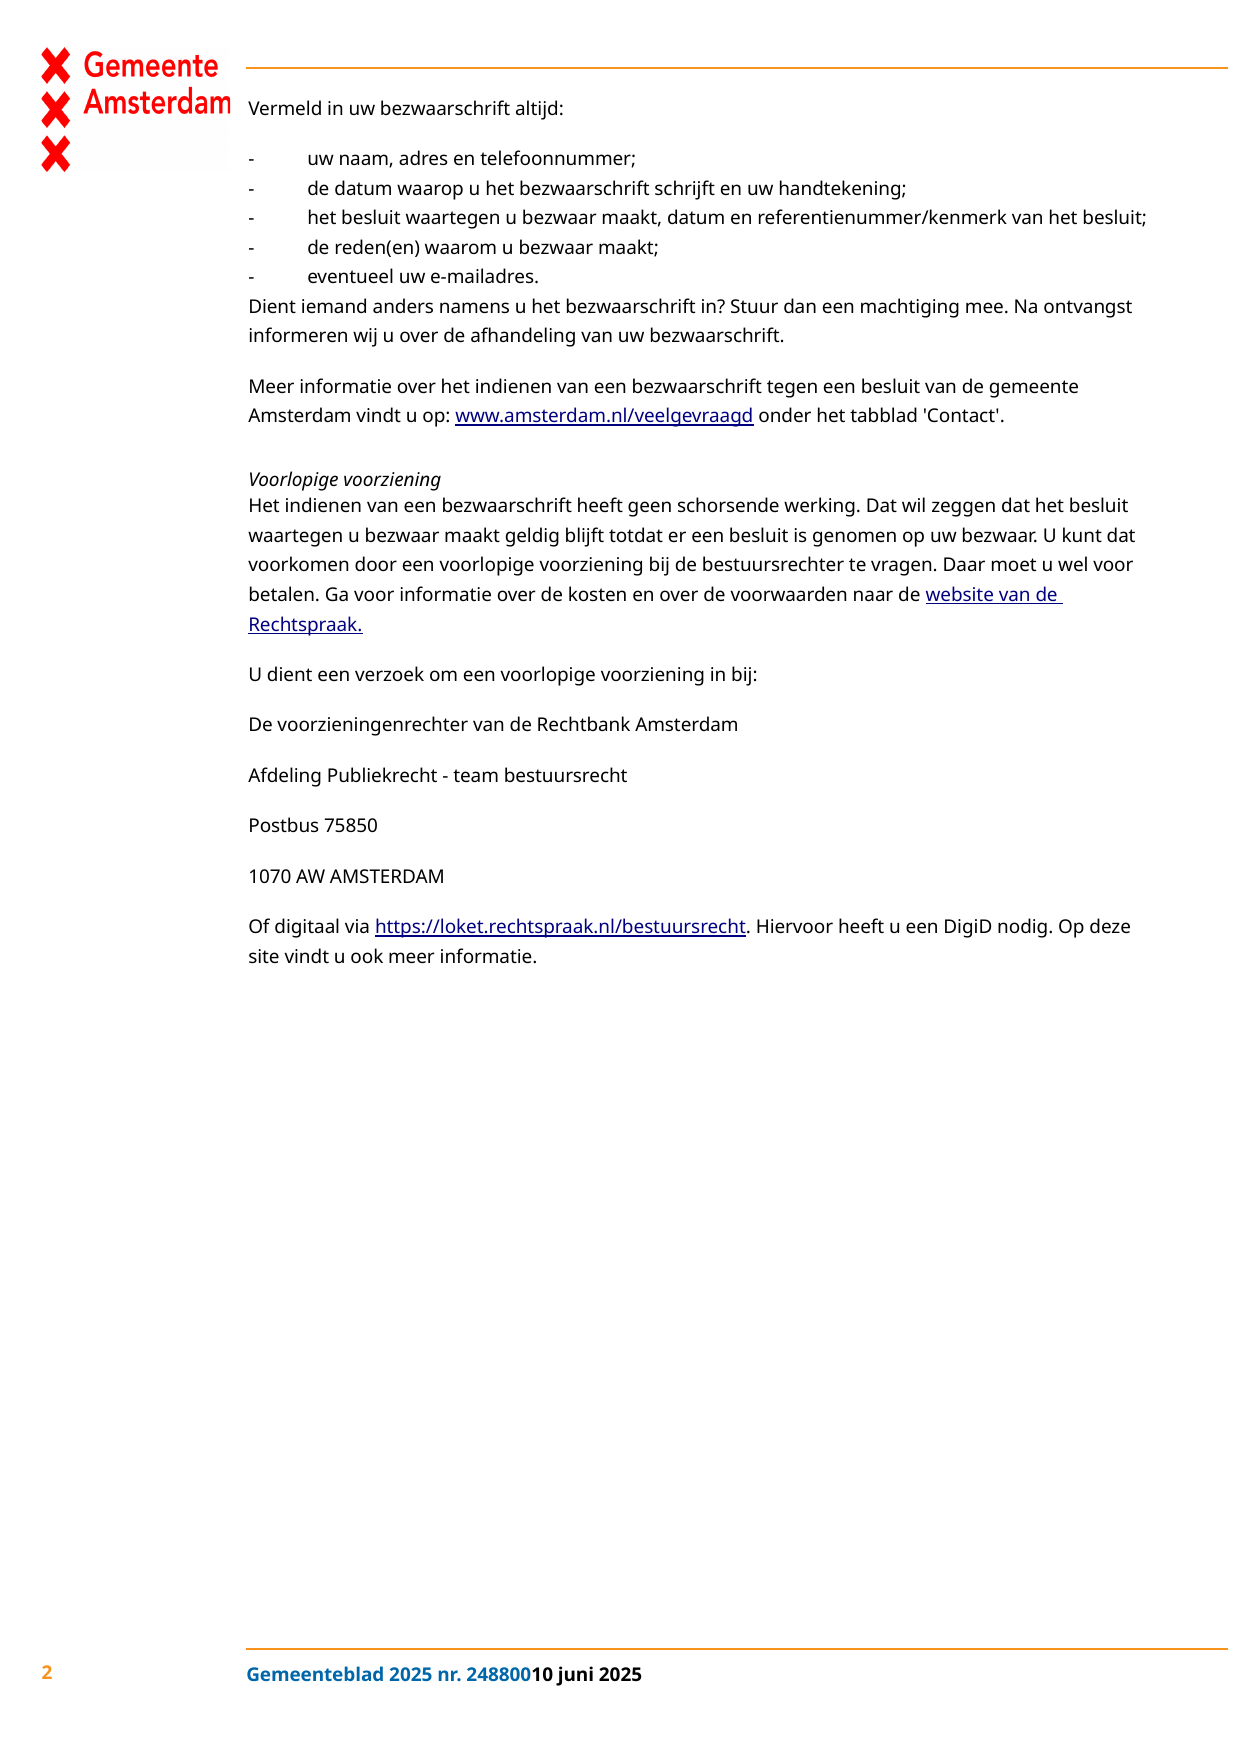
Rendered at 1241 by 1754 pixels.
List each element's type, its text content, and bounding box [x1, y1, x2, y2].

text 1070 AW AMSTERDAM [248, 863, 1152, 888]
text Vermeld in uw bezwaarschrift altijd: [248, 95, 1152, 121]
text Het indienen van een bezwaarschrift heeft geen schorsende werking. Dat wil zeggen dat het besluit waartegen u bezwaar maakt geldig blijft totdat er een besluit is genomen op uw bezwaar. U kunt dat voorkomen door een voorlopige voorziening bij de bestuursrechter te vragen. Daar moet u wel voor betalen. Ga voor informatie over de kosten en over de voorwaarden naar de website van de Rechtspraak. [248, 492, 1152, 636]
list uw naam, adres en telefoonnummer; [248, 145, 1152, 171]
text De voorzieningenrechter van de Rechtbank Amsterdam [248, 712, 1152, 737]
text Voorlopige voorziening [248, 467, 1152, 492]
list eventueel uw e-mailadres. [248, 263, 1152, 289]
list het besluit waartegen u bezwaar maakt, datum en referentienummer/kenmerk van het besluit; [248, 204, 1152, 230]
text U dient een verzoek om een voorlopige voorziening in bij: [248, 661, 1152, 687]
picture [41, 47, 231, 172]
text Of digitaal via https://loket.rechtspraak.nl/bestuursrecht. Hiervoor heeft u een DigiD nodig. Op deze site vindt u ook meer informatie. [248, 913, 1152, 968]
text Meer informatie over het indienen van een bezwaarschrift tegen een besluit van de gemeente Amsterdam vindt u op: www.amsterdam.nl/veelgevraagd onder het tabblad 'Contact'. [248, 373, 1152, 428]
list de reden(en) waarom u bezwaar maakt; [248, 234, 1152, 260]
list de datum waarop u het bezwaarschrift schrijft en uw handtekening; [248, 175, 1152, 201]
text Afdeling Publiekrecht - team bestuursrecht [248, 762, 1152, 788]
text Postbus 75850 [248, 812, 1152, 838]
text Dient iemand anders namens u het bezwaarschrift in? Stuur dan een machtiging mee. Na ontvangst informeren wij u over de afhandeling van uw bezwaarschrift. [248, 293, 1152, 348]
